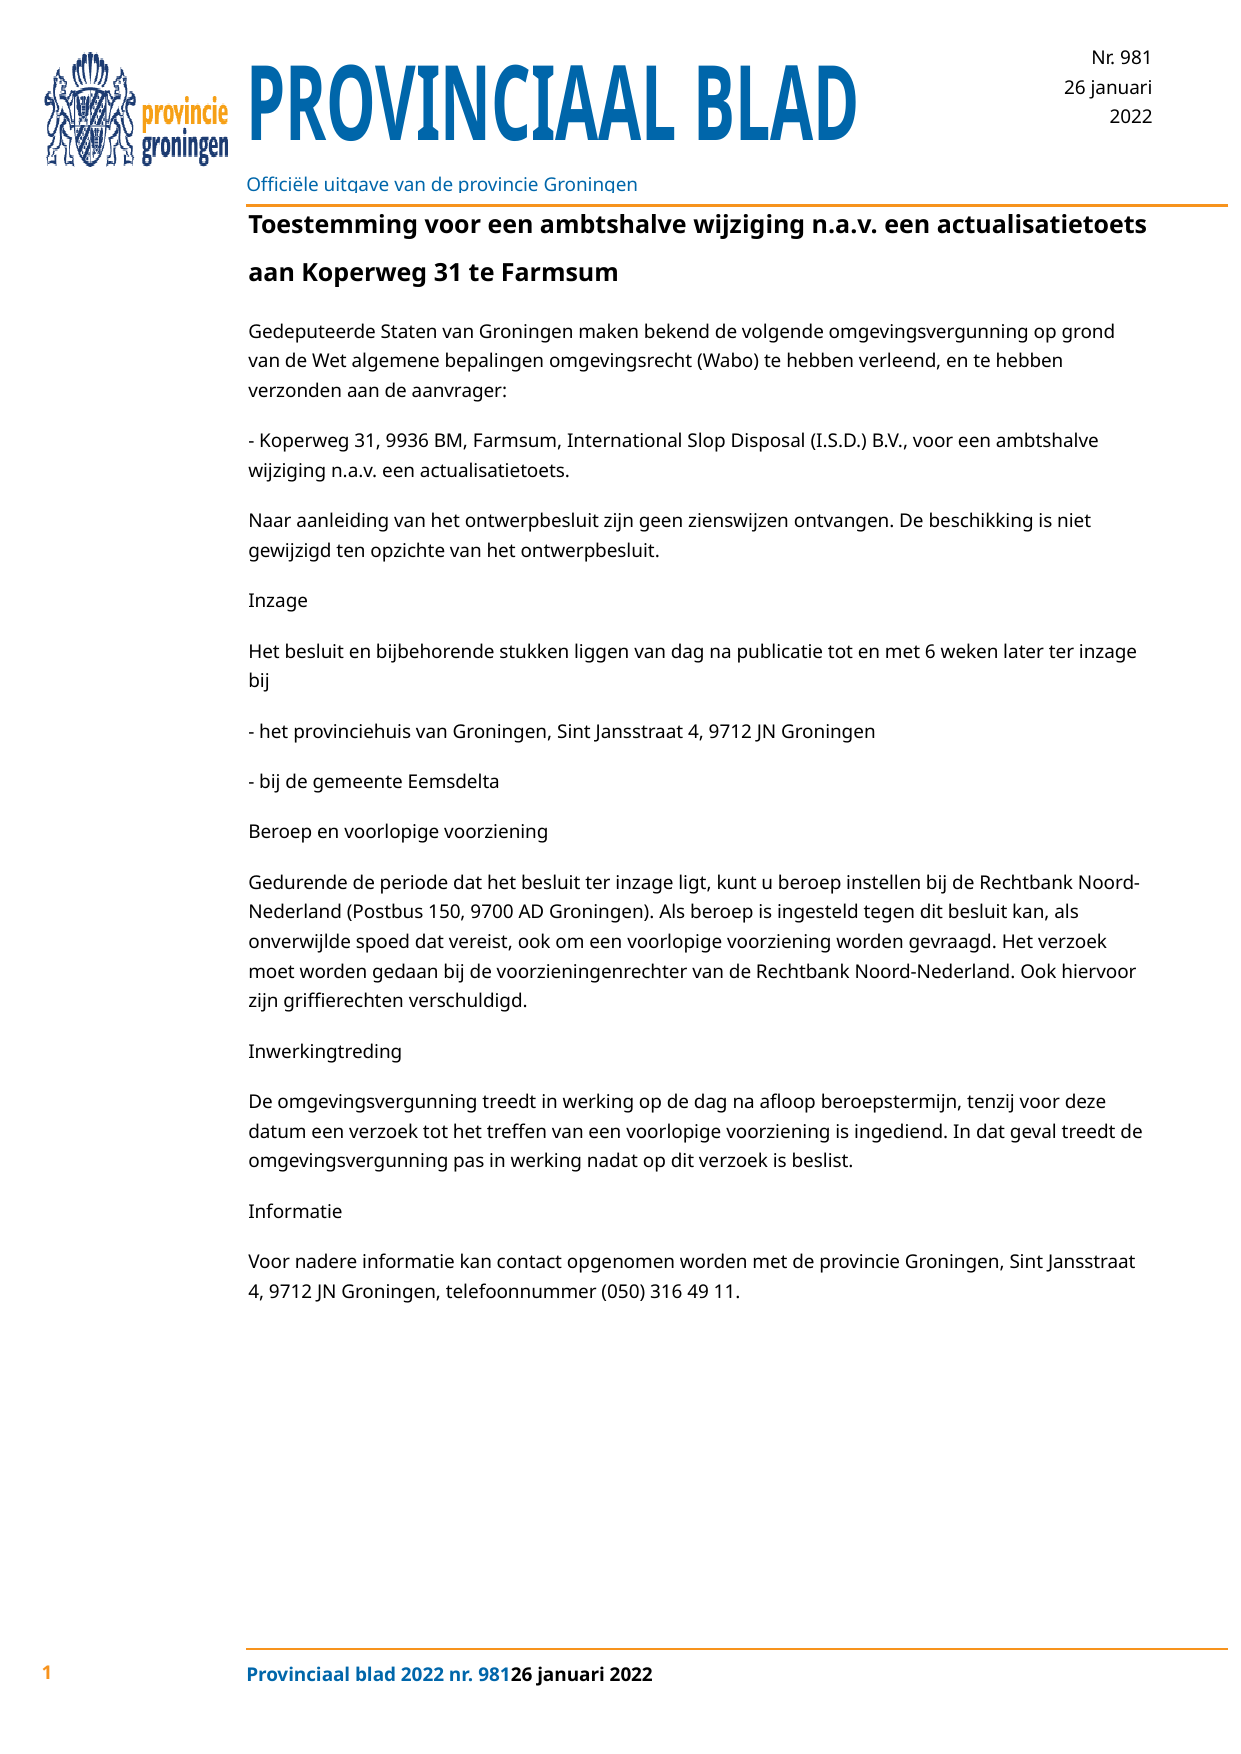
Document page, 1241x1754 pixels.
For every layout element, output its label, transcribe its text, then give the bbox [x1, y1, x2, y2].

text Beroep en voorlopige voorziening [248, 819, 1152, 844]
text Naar aanleiding van het ontwerpbesluit zijn geen zienswijzen ontvangen. De beschikking is niet gewijzigd ten opzichte van het ontwerpbesluit. [248, 507, 1152, 563]
text Voor nadere informatie kan contact opgenomen worden met de provincie Groningen, Sint Jansstraat 4, 9712 JN Groningen, telefoonnummer (050) 316 49 11. [248, 1248, 1152, 1304]
text Inzage [248, 587, 1152, 613]
text Toestemming voor een ambtshalve wijziging n.a.v. een actualisatietoets aan Koperweg 31 te Farmsum [248, 207, 1152, 288]
text Gedeputeerde Staten van Groningen maken bekend de volgende omgevingsvergunning op grond van de Wet algemene bepalingen omgevingsrecht (Wabo) te hebben verleend, en te hebben verzonden aan de aanvrager: [248, 318, 1152, 403]
text - het provinciehuis van Groningen, Sint Jansstraat 4, 9712 JN Groningen [248, 718, 1152, 744]
text Gedurende de periode dat het besluit ter inzage ligt, kunt u beroep instellen bij de Rechtbank Noord-Nederland (Postbus 150, 9700 AD Groningen). Als beroep is ingesteld tegen dit besluit kan, als onverwijlde spoed dat vereist, ook om een voorlopige voorziening worden gevraagd. Het verzoek moet worden gedaan bij de voorzieningenrechter van de Rechtbank Noord-Nederland. Ook hiervoor zijn griffierechten verschuldigd. [248, 869, 1152, 1013]
text De omgevingsvergunning treedt in werking op de dag na afloop beroepstermijn, tenzij voor deze datum een verzoek tot het treffen van een voorlopige voorziening is ingediend. In dat geval treedt de omgevingsvergunning pas in werking nadat op dit verzoek is beslist. [248, 1088, 1152, 1173]
text - bij de gemeente Eemsdelta [248, 768, 1152, 794]
text - Koperweg 31, 9936 BM, Farmsum, International Slop Disposal (I.S.D.) B.V., voor een ambtshalve wijziging n.a.v. een actualisatietoets. [248, 427, 1152, 483]
picture [41, 47, 231, 172]
text Informatie [248, 1198, 1152, 1224]
text Het besluit en bijbehorende stukken liggen van dag na publicatie tot en met 6 weken later ter inzage bij [248, 638, 1152, 693]
text Inwerkingtreding [248, 1038, 1152, 1064]
